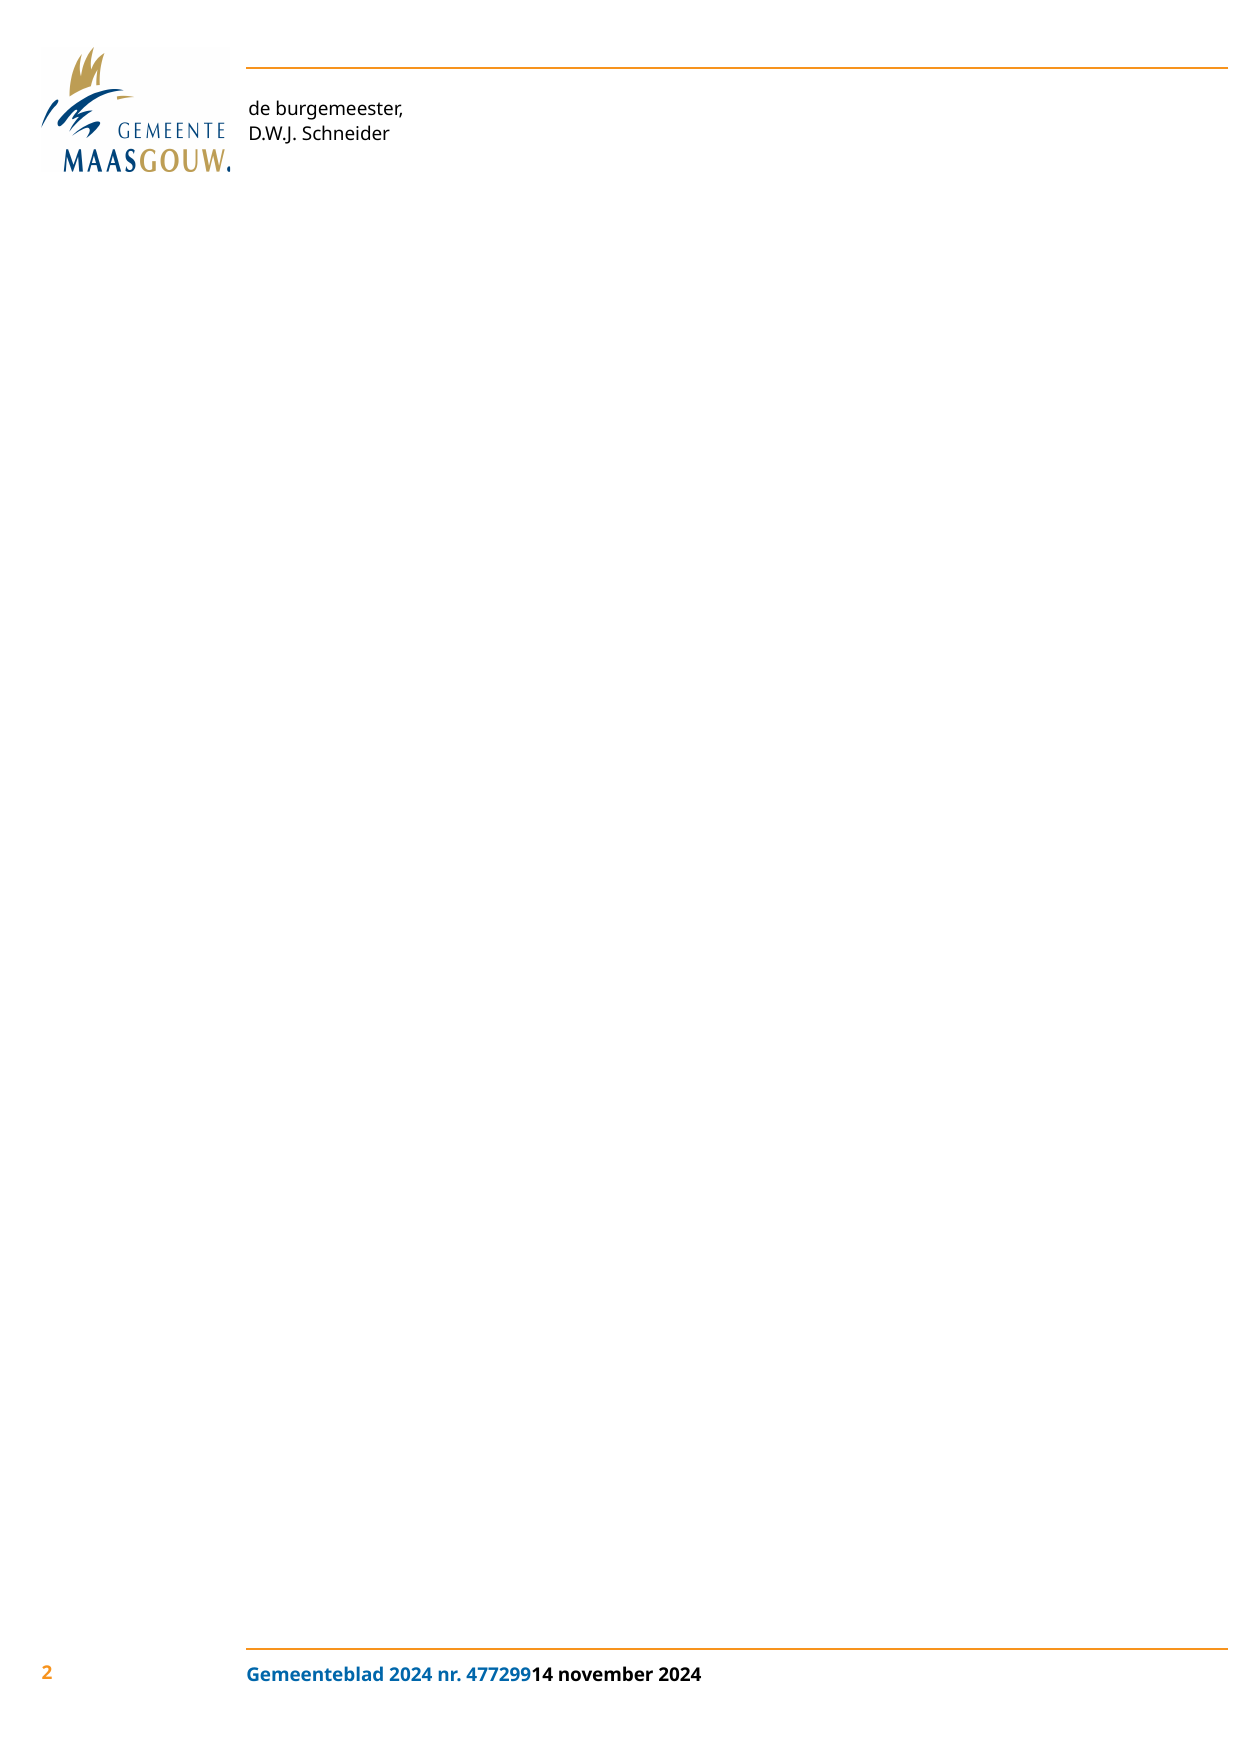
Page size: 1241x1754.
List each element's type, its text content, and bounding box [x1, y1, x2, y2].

text D.W.J. Schneider [248, 121, 1152, 146]
text de burgemeester, [248, 95, 1152, 121]
picture [41, 47, 231, 172]
